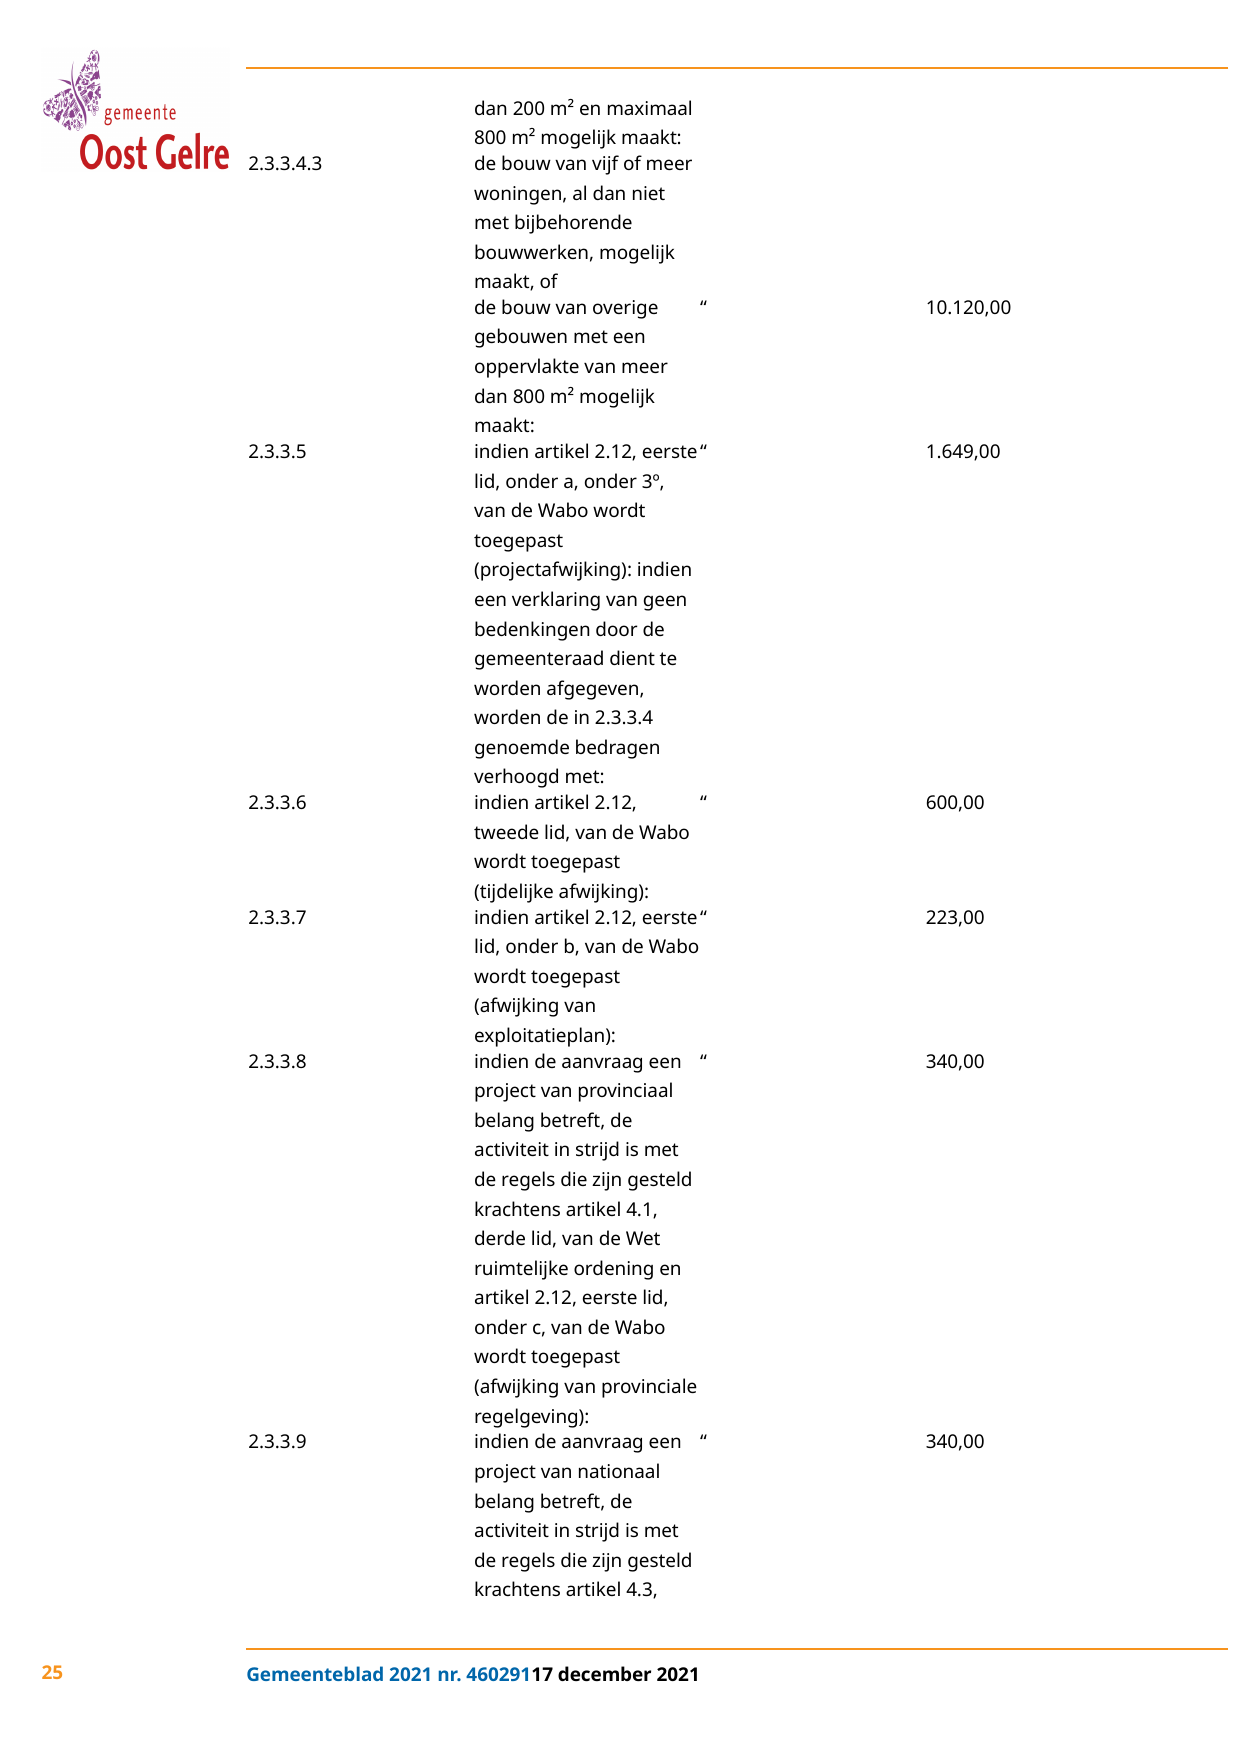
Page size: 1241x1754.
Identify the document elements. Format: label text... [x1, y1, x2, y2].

table_cell indien artikel 2.12, eerste lid, onder b, van de Wabo wordt toegepast (afwijking van exploitatieplan): [474, 904, 700, 1048]
table_cell [248, 294, 474, 438]
table_cell 600,00 [926, 789, 1152, 904]
table_cell [700, 95, 926, 150]
table_cell [926, 150, 1152, 294]
table_cell “ [700, 294, 926, 438]
table_cell 2.3.3.8 [248, 1048, 474, 1429]
table_cell [248, 95, 474, 150]
table_cell indien de aanvraag een project van provinciaal belang betreft, de activiteit in strijd is met de regels die zijn gesteld krachtens artikel 4.1, derde lid, van de Wet ruimtelijke ordening en artikel 2.12, eerste lid, onder c, van de Wabo wordt toegepast (afwijking van provinciale regelgeving): [474, 1048, 700, 1429]
table_cell indien artikel 2.12, tweede lid, van de Wabo wordt toegepast (tijdelijke afwijking): [474, 789, 700, 904]
table_cell de bouw van vijf of meer woningen, al dan niet met bijbehorende bouwwerken, mogelijk maakt, of [474, 150, 700, 294]
table_cell 2.3.3.6 [248, 789, 474, 904]
table_cell 340,00 [926, 1048, 1152, 1429]
table_cell 2.3.3.7 [248, 904, 474, 1048]
table_cell “ [700, 1429, 926, 1602]
table_cell [926, 95, 1152, 150]
table_cell “ [700, 1048, 926, 1429]
table_cell 10.120,00 [926, 294, 1152, 438]
table_cell indien artikel 2.12, eerste lid, onder a, onder 3º, van de Wabo wordt toegepast (projectafwijking): indien een verklaring van geen bedenkingen door de gemeenteraad dient te worden afgegeven, worden de in 2.3.3.4 genoemde bedragen verhoogd met: [474, 438, 700, 789]
table_cell dan 200 m² en maximaal 800 m² mogelijk maakt: [474, 95, 700, 150]
table_cell 2.3.3.4.3 [248, 150, 474, 294]
table_cell 2.3.3.5 [248, 438, 474, 789]
table_cell 1.649,00 [926, 438, 1152, 789]
table_cell 340,00 [926, 1429, 1152, 1602]
table_cell 223,00 [926, 904, 1152, 1048]
table_cell “ [700, 904, 926, 1048]
table_cell de bouw van overige gebouwen met een oppervlakte van meer dan 800 m² mogelijk maakt: [474, 294, 700, 438]
table_cell indien de aanvraag een project van nationaal belang betreft, de activiteit in strijd is met de regels die zijn gesteld krachtens artikel 4.3, [474, 1429, 700, 1602]
table_cell “ [700, 438, 926, 789]
table_cell 2.3.3.9 [248, 1429, 474, 1602]
table_cell [700, 150, 926, 294]
table_cell “ [700, 789, 926, 904]
picture [41, 47, 231, 172]
